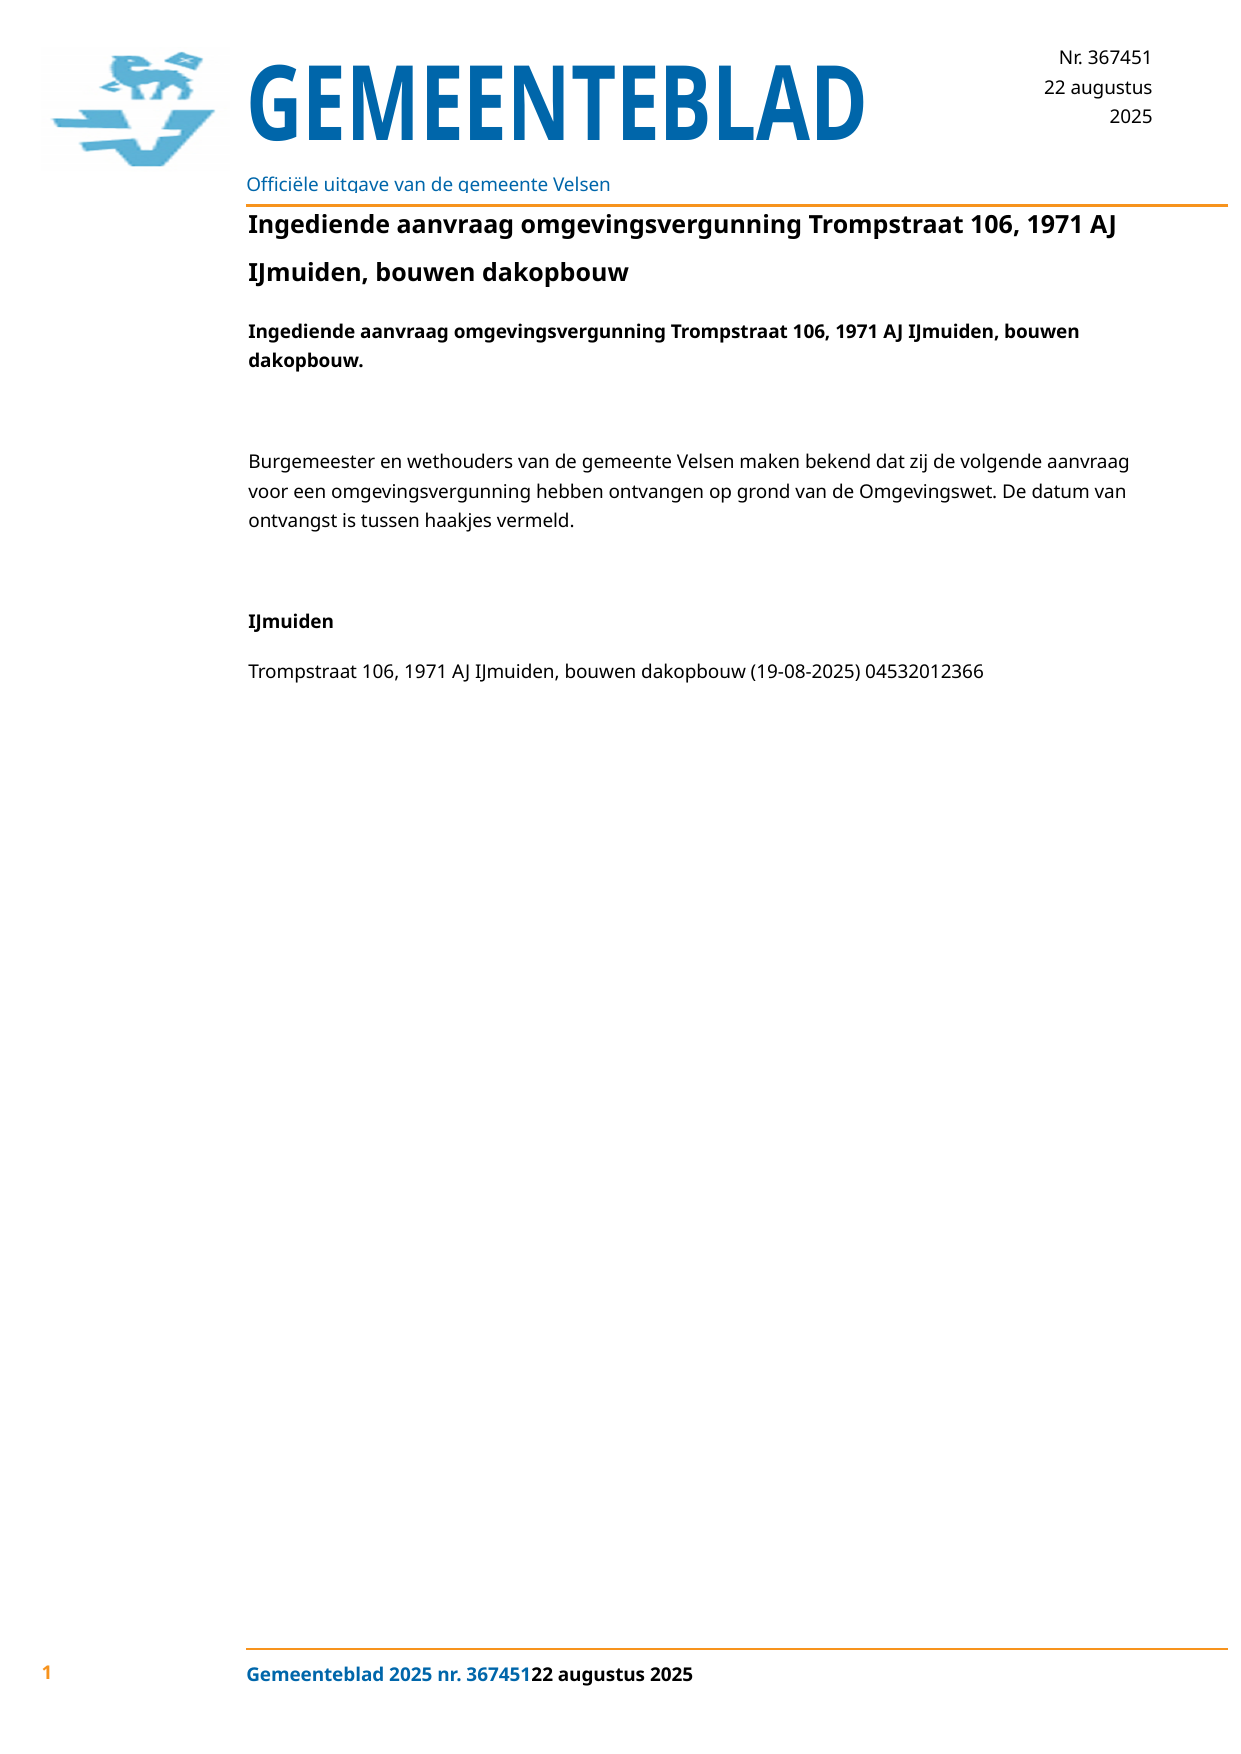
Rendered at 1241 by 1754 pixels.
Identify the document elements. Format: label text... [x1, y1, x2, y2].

text Burgemeester en wethouders van de gemeente Velsen maken bekend dat zij de volgende aanvraag voor een omgevingsvergunning hebben ontvangen op grond van de Omgevingswet. De datum van ontvangst is tussen haakjes vermeld. [248, 448, 1152, 533]
picture [41, 47, 231, 172]
text Trompstraat 106, 1971 AJ IJmuiden, bouwen dakopbouw (19-08-2025) 04532012366 [248, 659, 1152, 684]
text Ingediende aanvraag omgevingsvergunning Trompstraat 106, 1971 AJ IJmuiden, bouwen dakopbouw [248, 207, 1152, 288]
text IJmuiden [248, 608, 1152, 634]
text Ingediende aanvraag omgevingsvergunning Trompstraat 106, 1971 AJ IJmuiden, bouwen dakopbouw. [248, 318, 1152, 373]
